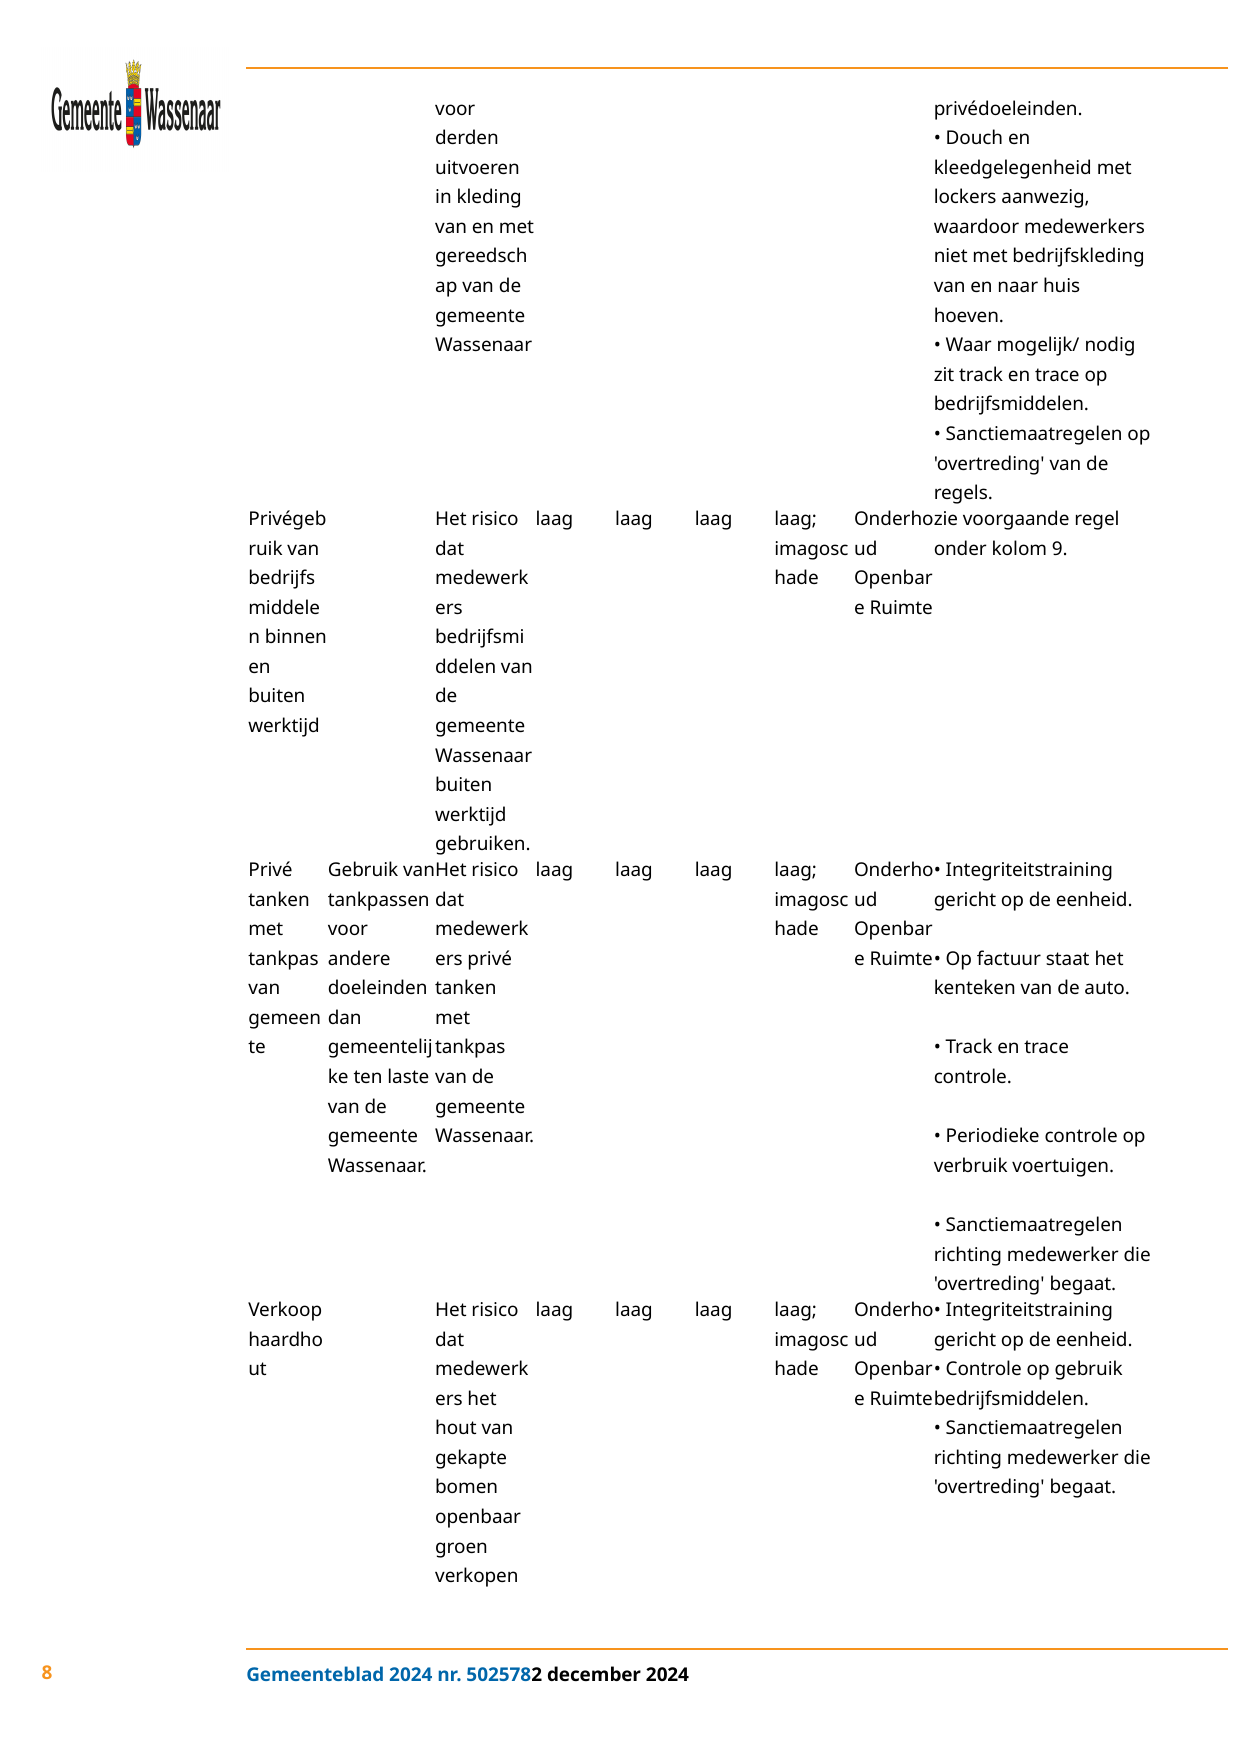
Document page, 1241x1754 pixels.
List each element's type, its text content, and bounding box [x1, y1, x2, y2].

table_cell laag [615, 505, 694, 856]
table_cell [248, 95, 328, 505]
table_cell Het risico dat medewerkers bedrijfsmiddelen van de gemeente Wassenaar buiten werktijd gebruiken. [435, 505, 535, 856]
table_cell laag [615, 1296, 694, 1588]
table_cell [328, 95, 435, 505]
table_cell Onderhoud Openbare Ruimte [854, 1296, 933, 1588]
table_cell voor derden uitvoeren in kleding van en met gereedschap van de gemeente Wassenaar [435, 95, 535, 505]
table_cell laag; imagoschade [774, 1296, 854, 1588]
table_cell Het risico dat medewerkers het hout van gekapte bomen openbaar groen verkopen [435, 1296, 535, 1588]
table_cell • Integriteitstraining gericht op de eenheid. • Op factuur staat het kenteken van de auto. • Track en trace controle. • Periodieke controle op verbruik voertuigen. • Sanctiemaatregelen richting medewerker die 'overtreding' begaat. [934, 856, 1152, 1296]
table_cell [328, 505, 435, 856]
table_cell laag [695, 505, 774, 856]
table_cell [535, 95, 615, 505]
table_cell laag [615, 856, 694, 1296]
table_cell laag [535, 505, 615, 856]
table_cell laag [695, 1296, 774, 1588]
picture [41, 47, 231, 172]
table_cell [854, 95, 933, 505]
table_cell laag [535, 1296, 615, 1588]
table_cell laag; imagoschade [774, 856, 854, 1296]
table_cell [615, 95, 694, 505]
table_cell [328, 1296, 435, 1588]
table_cell Onderhoud Openbare Ruimte [854, 856, 933, 1296]
table_cell Privégebruik van bedrijfsmiddelen binnen en buiten werktijd [248, 505, 328, 856]
table_cell Onderhoud Openbare Ruimte [854, 505, 933, 856]
table_cell Het risico dat medewerkers privé tanken met tankpas van de gemeente Wassenaar. [435, 856, 535, 1296]
table_cell privédoeleinden. • Douch en kleedgelegenheid met lockers aanwezig, waardoor medewerkers niet met bedrijfskleding van en naar huis hoeven. • Waar mogelijk/ nodig zit track en trace op bedrijfsmiddelen. • Sanctiemaatregelen op 'overtreding' van de regels. [934, 95, 1152, 505]
table_cell [774, 95, 854, 505]
table_cell Verkoop haardhout [248, 1296, 328, 1588]
table_cell • Integriteitstraining gericht op de eenheid. • Controle op gebruik bedrijfsmiddelen. • Sanctiemaatregelen richting medewerker die 'overtreding' begaat. [934, 1296, 1152, 1588]
table_cell zie voorgaande regel onder kolom 9. [934, 505, 1152, 856]
table_cell laag; imagoschade [774, 505, 854, 856]
table_cell Gebruik van tankpassen voor andere doeleinden dan gemeentelijke ten laste van de gemeente Wassenaar. [328, 856, 435, 1296]
table_cell Privé tanken met tankpas van gemeente [248, 856, 328, 1296]
table_cell laag [695, 856, 774, 1296]
table_cell laag [535, 856, 615, 1296]
table_cell [695, 95, 774, 505]
